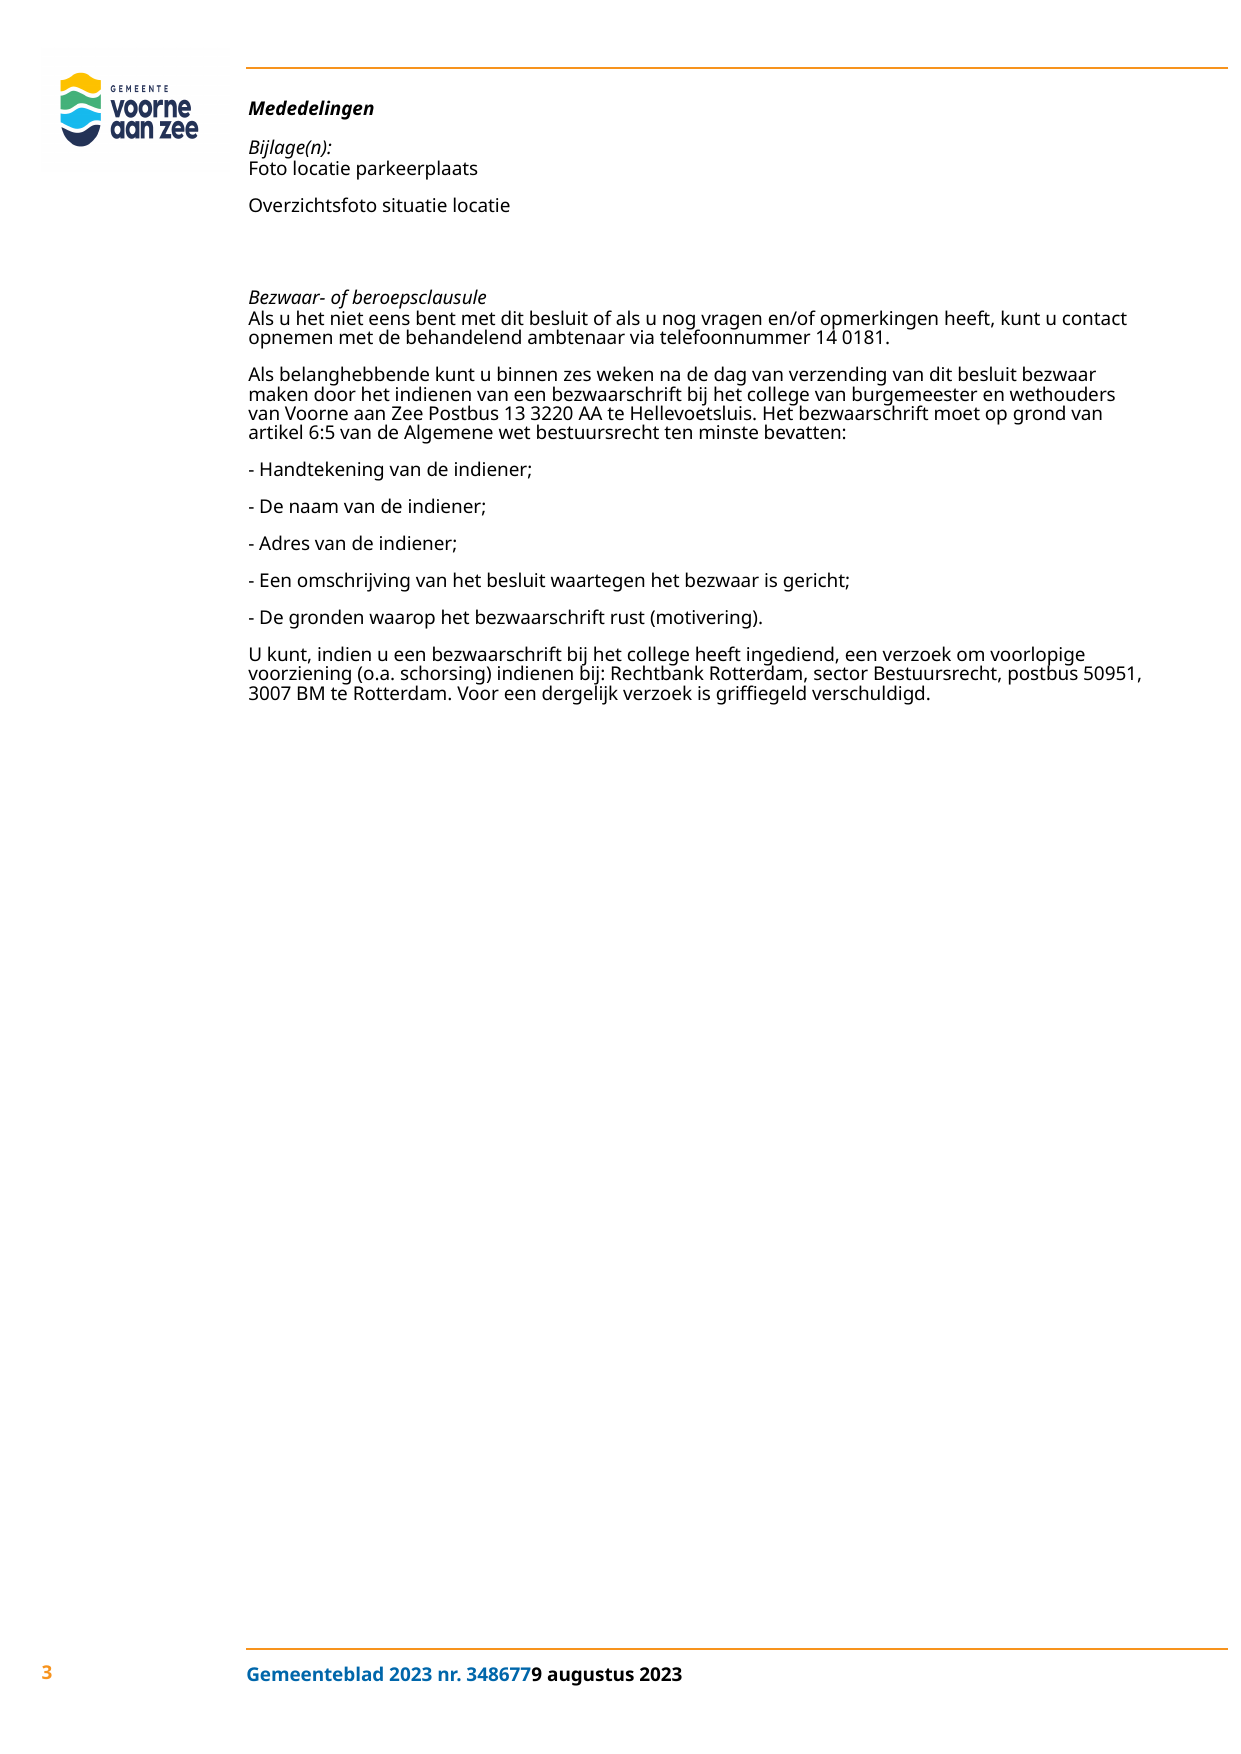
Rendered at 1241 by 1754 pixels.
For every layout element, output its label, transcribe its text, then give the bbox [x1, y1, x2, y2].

text Bezwaar- of beroepsclausule [248, 284, 1152, 310]
text - De naam van de indiener; [248, 498, 1152, 517]
text - Adres van de indiener; [248, 535, 1152, 554]
text - De gronden waarop het bezwaarschrift rust (motivering). [248, 609, 1152, 628]
text Overzichtsfoto situatie locatie [248, 197, 1152, 216]
text - Handtekening van de indiener; [248, 461, 1152, 480]
text Foto locatie parkeerplaats [248, 160, 1152, 179]
picture [41, 47, 231, 172]
text Als u het niet eens bent met dit besluit of als u nog vragen en/of opmerkingen heeft, kunt u contact opnemen met de behandelend ambtenaar via telefoonnummer 14 0181. [248, 310, 1152, 348]
text Mededelingen [248, 95, 1152, 121]
text Bijlage(n): [248, 134, 1152, 160]
text - Een omschrijving van het besluit waartegen het bezwaar is gericht; [248, 572, 1152, 591]
text U kunt, indien u een bezwaarschrift bij het college heeft ingediend, een verzoek om voorlopige voorziening (o.a. schorsing) indienen bij: Rechtbank Rotterdam, sector Bestuursrecht, postbus 50951, 3007 BM te Rotterdam. Voor een dergelijk verzoek is griffiegeld verschuldigd. [248, 646, 1152, 704]
text Als belanghebbende kunt u binnen zes weken na de dag van verzending van dit besluit bezwaar maken door het indienen van een bezwaarschrift bij het college van burgemeester en wethouders van Voorne aan Zee Postbus 13 3220 AA te Hellevoetsluis. Het bezwaarschrift moet op grond van artikel 6:5 van de Algemene wet bestuursrecht ten minste bevatten: [248, 366, 1152, 443]
